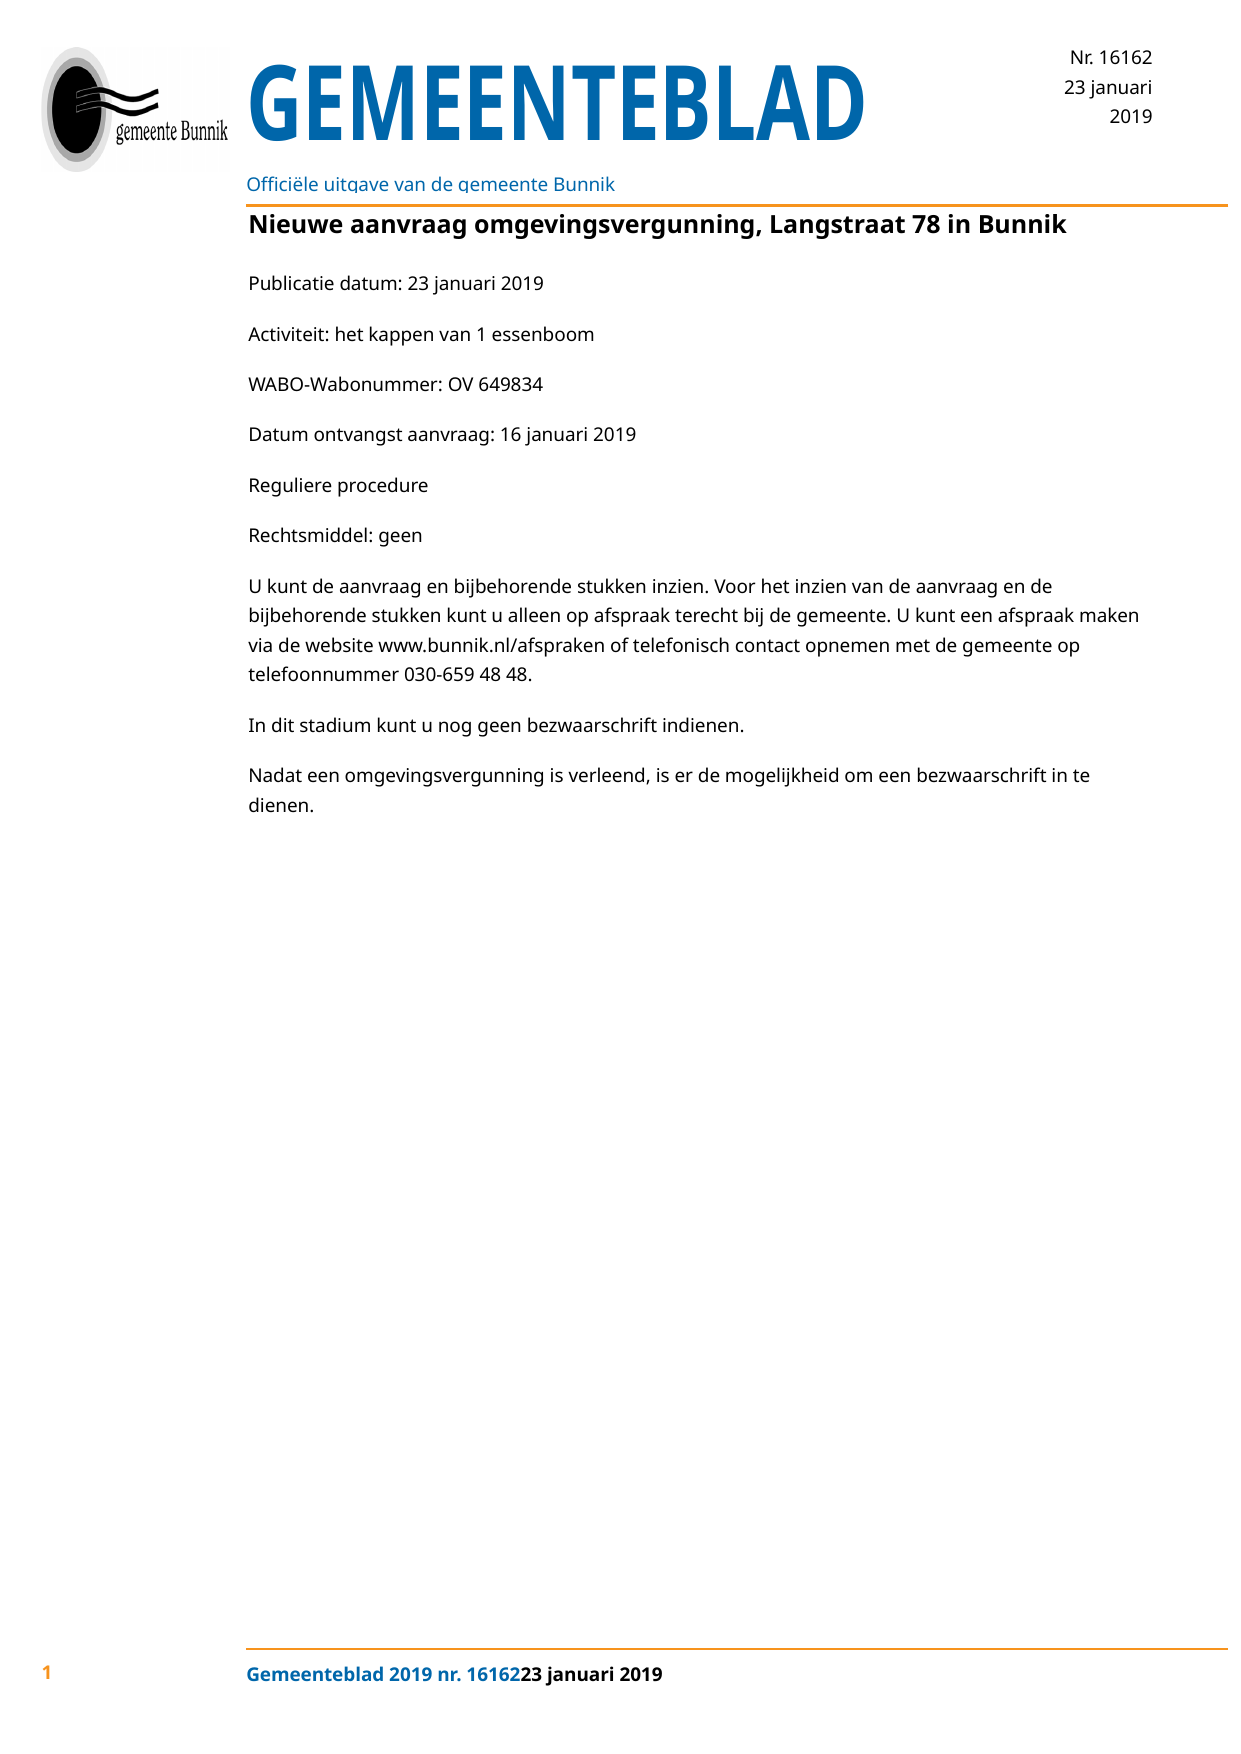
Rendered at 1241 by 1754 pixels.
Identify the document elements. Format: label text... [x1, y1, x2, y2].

text Reguliere procedure [248, 472, 1152, 498]
text U kunt de aanvraag en bijbehorende stukken inzien. Voor het inzien van de aanvraag en de bijbehorende stukken kunt u alleen op afspraak terecht bij de gemeente. U kunt een afspraak maken via de website www.bunnik.nl/afspraken of telefonisch contact opnemen met de gemeente op telefoonnummer 030-659 48 48. [248, 573, 1152, 687]
picture [41, 47, 231, 172]
text Rechtsmiddel: geen [248, 522, 1152, 548]
text Nadat een omgevingsvergunning is verleend, is er de mogelijkheid om een bezwaarschrift in te dienen. [248, 762, 1152, 818]
text In dit stadium kunt u nog geen bezwaarschrift indienen. [248, 712, 1152, 738]
text Nieuwe aanvraag omgevingsvergunning, Langstraat 78 in Bunnik [248, 207, 1152, 241]
text WABO-Wabonummer: OV 649834 [248, 371, 1152, 397]
text Publicatie datum: 23 januari 2019 [248, 270, 1152, 296]
text Datum ontvangst aanvraag: 16 januari 2019 [248, 422, 1152, 447]
text Activiteit: het kappen van 1 essenboom [248, 321, 1152, 346]
